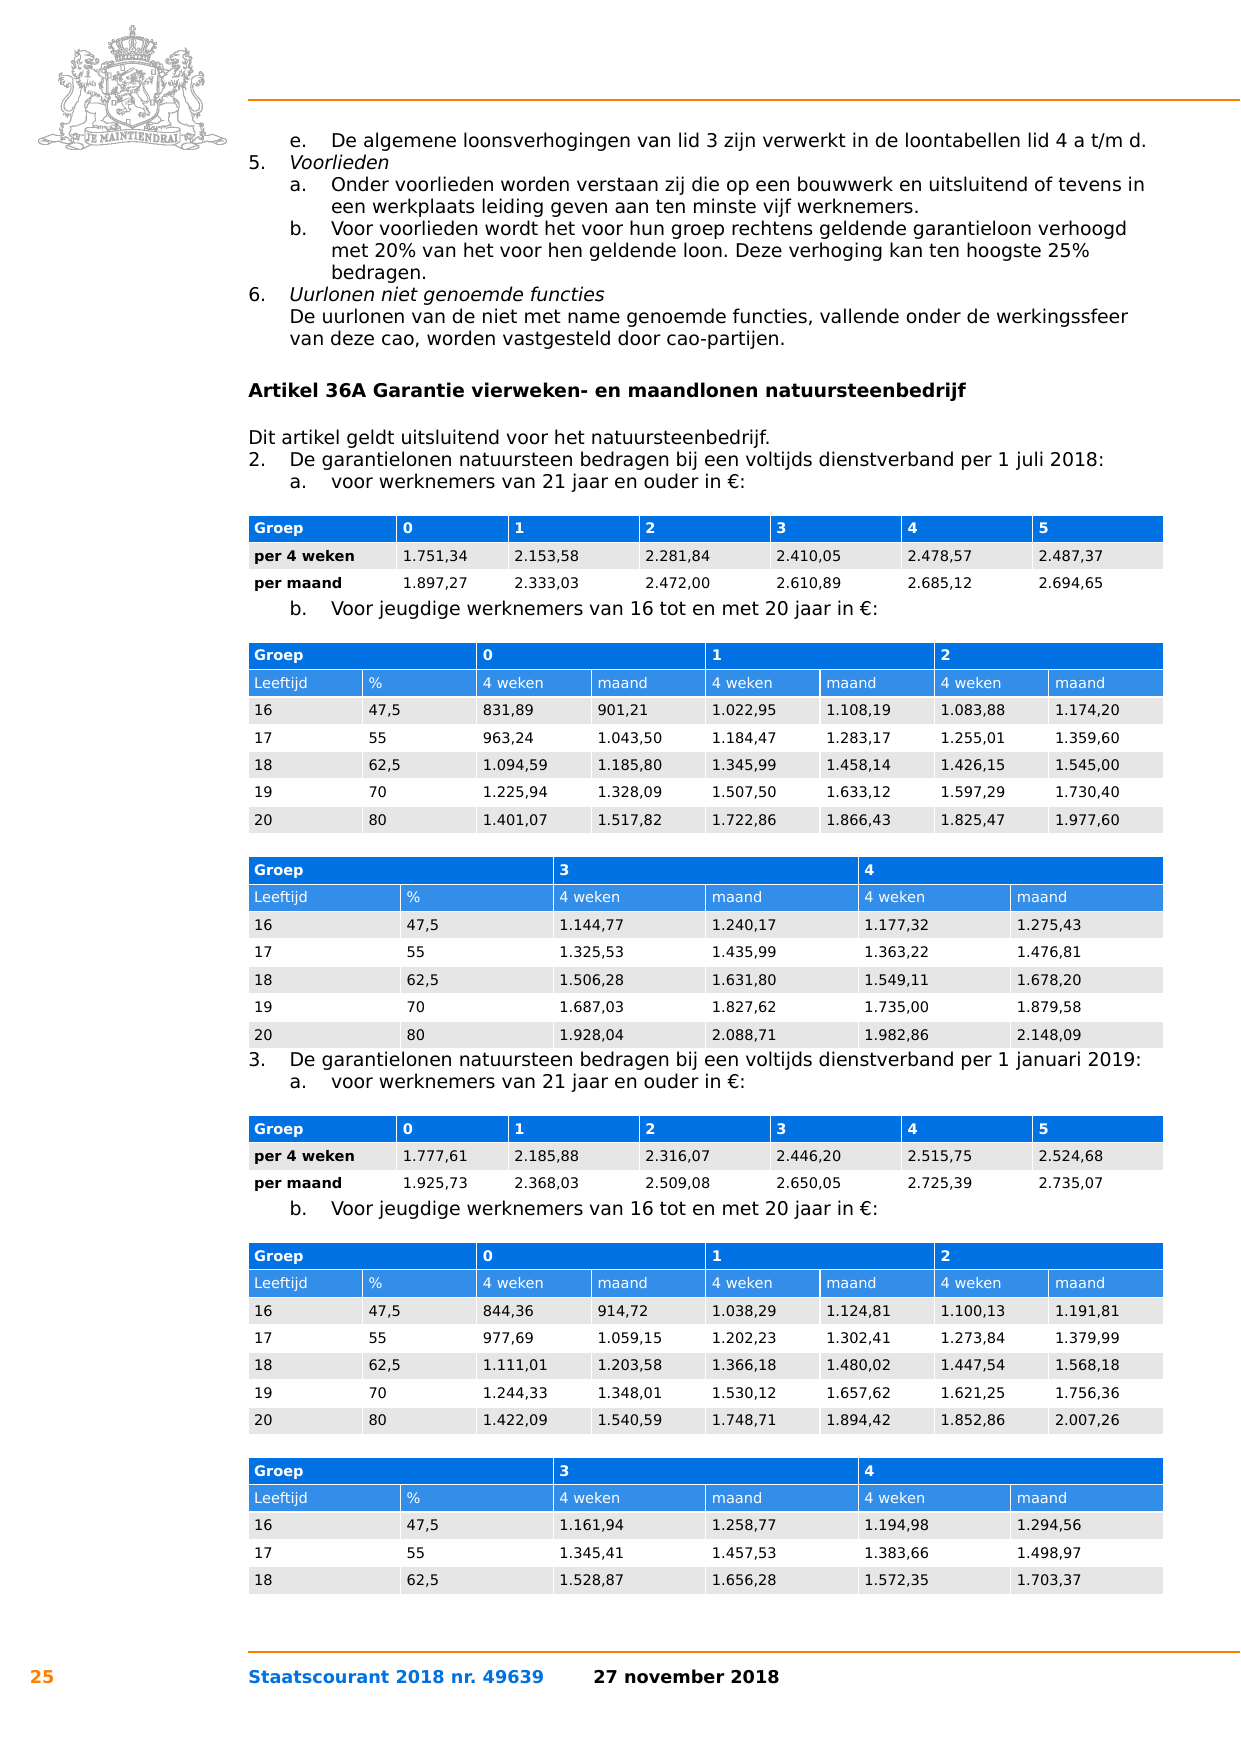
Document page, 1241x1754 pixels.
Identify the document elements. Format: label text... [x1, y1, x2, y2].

table_cell 1.528,87 [554, 1567, 705, 1594]
table_cell 1.982,86 [859, 1022, 1010, 1048]
table_cell 1.124,81 [821, 1298, 934, 1324]
table_cell maand [592, 1270, 705, 1297]
table_cell 4 weken [477, 670, 591, 696]
table_cell 1.185,80 [592, 752, 705, 778]
table_cell 4 weken [477, 1270, 591, 1297]
table_cell 2.446,20 [771, 1143, 901, 1170]
table_cell 4 weken [935, 670, 1048, 696]
picture [38, 25, 227, 150]
table_cell % [401, 885, 553, 911]
table_cell 1.631,80 [706, 967, 858, 993]
table_header 2 [640, 516, 770, 542]
table_cell 2.509,08 [640, 1171, 770, 1197]
table_header 1 [706, 1243, 934, 1269]
table_header Groep [249, 643, 476, 669]
table_cell 1.852,86 [935, 1408, 1048, 1434]
table_cell 1.435,99 [706, 940, 858, 966]
table_cell 1.549,11 [859, 967, 1010, 993]
table_header Groep [249, 857, 553, 884]
table_cell 1.633,12 [821, 780, 934, 806]
table_cell 2.281,84 [640, 543, 770, 569]
table_cell 1.735,00 [859, 994, 1010, 1021]
table_cell 831,89 [477, 698, 591, 724]
table_cell 1.678,20 [1011, 967, 1163, 993]
table_cell 1.366,18 [706, 1353, 819, 1379]
table_cell 1.894,42 [821, 1408, 934, 1434]
table_cell 19 [249, 994, 400, 1021]
table_header 4 [859, 1458, 1163, 1484]
table_cell 1.506,28 [554, 967, 705, 993]
table_cell 1.194,98 [859, 1513, 1010, 1539]
table_cell 1.748,71 [706, 1408, 819, 1434]
table_cell 1.572,35 [859, 1567, 1010, 1594]
table_cell Leeftijd [249, 885, 400, 911]
table_cell 2.685,12 [902, 570, 1032, 597]
table_header 5 [1033, 1116, 1163, 1142]
table_cell 1.480,02 [821, 1353, 934, 1379]
table_cell 1.777,61 [397, 1143, 508, 1170]
table_cell 2.185,88 [509, 1143, 639, 1170]
table_cell 1.722,86 [706, 807, 819, 833]
table_cell 1.383,66 [859, 1540, 1010, 1566]
table_cell 1.447,54 [935, 1353, 1048, 1379]
table_cell 1.540,59 [592, 1408, 705, 1434]
table_header 4 [902, 516, 1032, 542]
table_cell 62,5 [401, 967, 553, 993]
table_cell 914,72 [592, 1298, 705, 1324]
table_cell 4 weken [859, 1485, 1010, 1511]
table_cell 1.094,59 [477, 752, 591, 778]
table_cell 1.359,60 [1049, 725, 1163, 751]
table_cell 1.184,47 [706, 725, 819, 751]
table_cell 2.148,09 [1011, 1022, 1163, 1048]
table_cell 1.191,81 [1049, 1298, 1163, 1324]
table_cell Leeftijd [249, 670, 362, 696]
table_cell 1.597,29 [935, 780, 1048, 806]
table_cell 4 weken [554, 1485, 705, 1511]
table_cell 1.756,36 [1049, 1380, 1163, 1406]
table_cell 1.687,03 [554, 994, 705, 1021]
table_cell 1.545,00 [1049, 752, 1163, 778]
table_cell 47,5 [363, 698, 476, 724]
table_cell maand [706, 1485, 858, 1511]
table_cell 4 weken [859, 885, 1010, 911]
table_cell 47,5 [363, 1298, 476, 1324]
text 6. Uurlonen niet genoemde functies [248, 284, 1163, 306]
table_cell 1.401,07 [477, 807, 591, 833]
table_header 3 [771, 1116, 901, 1142]
table_cell 1.083,88 [935, 698, 1048, 724]
text a. voor werknemers van 21 jaar en ouder in €: [289, 1071, 1163, 1093]
table_cell 1.426,15 [935, 752, 1048, 778]
table_cell 70 [401, 994, 553, 1021]
table_cell 55 [363, 725, 476, 751]
table_cell 18 [249, 967, 400, 993]
table_cell 1.177,32 [859, 912, 1010, 938]
table_header 4 [902, 1116, 1032, 1142]
table_cell maand [1049, 670, 1163, 696]
table_cell 2.410,05 [771, 543, 901, 569]
table_cell 80 [363, 1408, 476, 1434]
table_cell 1.174,20 [1049, 698, 1163, 724]
table_cell maand [821, 1270, 934, 1297]
table_cell 2.524,68 [1033, 1143, 1163, 1170]
table_cell 1.328,09 [592, 780, 705, 806]
table_cell 977,69 [477, 1325, 591, 1352]
table_cell 19 [249, 1380, 362, 1406]
table_cell 1.043,50 [592, 725, 705, 751]
table_header 2 [935, 1243, 1163, 1269]
text b. Voor jeugdige werknemers van 16 tot en met 20 jaar in €: [289, 598, 1163, 620]
table_header Groep [249, 1116, 396, 1142]
table_header 3 [554, 857, 858, 884]
table_cell 1.621,25 [935, 1380, 1048, 1406]
subtitle Artikel 36A Garantie vierweken- en maandlonen natuursteenbedrijf [248, 380, 1163, 402]
table_cell 1.530,12 [706, 1380, 819, 1406]
table_cell 2.487,37 [1033, 543, 1163, 569]
text a. voor werknemers van 21 jaar en ouder in €: [289, 471, 1163, 493]
text 2. De garantielonen natuursteen bedragen bij een voltijds dienstverband per 1 juli 2018: [248, 449, 1163, 471]
table_cell 1.751,34 [397, 543, 508, 569]
text Dit artikel geldt uitsluitend voor het natuursteenbedrijf. [248, 427, 1163, 449]
table_cell 1.458,14 [821, 752, 934, 778]
table_cell 1.825,47 [935, 807, 1048, 833]
table_cell 1.703,37 [1011, 1567, 1163, 1594]
table_cell 1.059,15 [592, 1325, 705, 1352]
table_cell maand [821, 670, 934, 696]
table_cell 1.302,41 [821, 1325, 934, 1352]
table_cell 2.650,05 [771, 1171, 901, 1197]
table_cell 2.088,71 [706, 1022, 858, 1048]
table_cell 1.111,01 [477, 1353, 591, 1379]
table_cell 17 [249, 725, 362, 751]
table_header 5 [1033, 516, 1163, 542]
table_cell 1.283,17 [821, 725, 934, 751]
table_header 0 [397, 1116, 508, 1142]
table_cell 1.657,62 [821, 1380, 934, 1406]
table_cell maand [1011, 1485, 1163, 1511]
table_header 0 [477, 1243, 705, 1269]
table_cell 16 [249, 912, 400, 938]
table_cell 1.977,60 [1049, 807, 1163, 833]
table_cell 1.363,22 [859, 940, 1010, 966]
table_cell 4 weken [706, 1270, 819, 1297]
table_cell maand [1049, 1270, 1163, 1297]
table_cell per 4 weken [249, 1143, 396, 1170]
table_cell 1.568,18 [1049, 1353, 1163, 1379]
table_header 0 [397, 516, 508, 542]
table_cell 1.476,81 [1011, 940, 1163, 966]
table_cell 55 [363, 1325, 476, 1352]
table_cell 1.144,77 [554, 912, 705, 938]
table_cell maand [592, 670, 705, 696]
table_cell 1.656,28 [706, 1567, 858, 1594]
table_header Groep [249, 1243, 476, 1269]
table_cell 2.694,65 [1033, 570, 1163, 597]
table_cell 1.379,99 [1049, 1325, 1163, 1352]
table_cell 1.498,97 [1011, 1540, 1163, 1566]
text De uurlonen van de niet met name genoemde functies, vallende onder de werkingssfeer van deze cao, worden vastgesteld door cao-partijen. [289, 306, 1163, 350]
table_cell 4 weken [935, 1270, 1048, 1297]
table_header 0 [477, 643, 705, 669]
table_cell 20 [249, 807, 362, 833]
text 5. Voorlieden [248, 152, 1163, 174]
table_cell % [363, 670, 476, 696]
table_cell 2.007,26 [1049, 1408, 1163, 1434]
table_cell maand [706, 885, 858, 911]
table_cell 1.866,43 [821, 807, 934, 833]
text b. Voor jeugdige werknemers van 16 tot en met 20 jaar in €: [289, 1198, 1163, 1220]
table_cell 16 [249, 698, 362, 724]
table_cell 1.258,77 [706, 1513, 858, 1539]
table_header 2 [640, 1116, 770, 1142]
table_cell 2.153,58 [509, 543, 639, 569]
table_cell 2.610,89 [771, 570, 901, 597]
table_header Groep [249, 516, 396, 542]
table_header 1 [509, 516, 639, 542]
table_cell 16 [249, 1513, 400, 1539]
table_cell 1.240,17 [706, 912, 858, 938]
text e. De algemene loonsverhogingen van lid 3 zijn verwerkt in de loontabellen lid 4 a t/m d. [289, 130, 1163, 152]
table_cell 1.275,43 [1011, 912, 1163, 938]
table_cell Leeftijd [249, 1485, 400, 1511]
table_cell 80 [401, 1022, 553, 1048]
table_cell 47,5 [401, 1513, 553, 1539]
table_cell 1.730,40 [1049, 780, 1163, 806]
table_cell 20 [249, 1022, 400, 1048]
text b. Voor voorlieden wordt het voor hun groep rechtens geldende garantieloon verhoogd met 20% van het voor hen geldende loon. Deze verhoging kan ten hoogste 25% bedragen. [289, 218, 1163, 284]
table_cell per maand [249, 1171, 396, 1197]
table_cell 4 weken [554, 885, 705, 911]
table_cell 4 weken [706, 670, 819, 696]
table_cell 901,21 [592, 698, 705, 724]
table_cell 19 [249, 780, 362, 806]
table_cell per 4 weken [249, 543, 396, 569]
table_cell 1.517,82 [592, 807, 705, 833]
table_cell 1.928,04 [554, 1022, 705, 1048]
table_cell 1.202,23 [706, 1325, 819, 1352]
table_header Groep [249, 1458, 553, 1484]
table_cell 17 [249, 1540, 400, 1566]
table_cell 1.273,84 [935, 1325, 1048, 1352]
text 3. De garantielonen natuursteen bedragen bij een voltijds dienstverband per 1 januari 2019: [248, 1049, 1163, 1071]
table_cell 1.348,01 [592, 1380, 705, 1406]
table_cell 55 [401, 1540, 553, 1566]
table_cell 1.255,01 [935, 725, 1048, 751]
table_cell 70 [363, 780, 476, 806]
table_cell 963,24 [477, 725, 591, 751]
table_cell 2.478,57 [902, 543, 1032, 569]
table_cell 1.294,56 [1011, 1513, 1163, 1539]
table_cell 62,5 [363, 1353, 476, 1379]
table_cell 1.827,62 [706, 994, 858, 1021]
table_header 2 [935, 643, 1163, 669]
table_cell 2.333,03 [509, 570, 639, 597]
table_cell 1.507,50 [706, 780, 819, 806]
table_header 4 [859, 857, 1163, 884]
table_cell 1.879,58 [1011, 994, 1163, 1021]
table_cell % [363, 1270, 476, 1297]
table_cell 18 [249, 752, 362, 778]
table_cell 2.316,07 [640, 1143, 770, 1170]
table_cell 2.515,75 [902, 1143, 1032, 1170]
table_cell maand [1011, 885, 1163, 911]
table_cell 1.325,53 [554, 940, 705, 966]
table_cell 62,5 [401, 1567, 553, 1594]
table_cell 18 [249, 1567, 400, 1594]
table_cell per maand [249, 570, 396, 597]
table_cell 1.225,94 [477, 780, 591, 806]
table_cell 1.345,41 [554, 1540, 705, 1566]
text a. Onder voorlieden worden verstaan zij die op een bouwwerk en uitsluitend of tevens in een werkplaats leiding geven aan ten minste vijf werknemers. [289, 174, 1163, 218]
table_cell 1.925,73 [397, 1171, 508, 1197]
table_header 3 [771, 516, 901, 542]
table_cell 16 [249, 1298, 362, 1324]
table_cell Leeftijd [249, 1270, 362, 1297]
table_cell 55 [401, 940, 553, 966]
table_cell 62,5 [363, 752, 476, 778]
table_cell 1.100,13 [935, 1298, 1048, 1324]
table_cell 1.022,95 [706, 698, 819, 724]
table_cell 2.472,00 [640, 570, 770, 597]
table_cell 1.345,99 [706, 752, 819, 778]
table_cell 844,36 [477, 1298, 591, 1324]
table_cell 18 [249, 1353, 362, 1379]
table_cell 47,5 [401, 912, 553, 938]
table_cell 70 [363, 1380, 476, 1406]
table_cell 1.161,94 [554, 1513, 705, 1539]
table_cell 2.368,03 [509, 1171, 639, 1197]
table_cell 17 [249, 940, 400, 966]
table_cell 1.457,53 [706, 1540, 858, 1566]
table_cell 2.735,07 [1033, 1171, 1163, 1197]
table_cell 1.897,27 [397, 570, 508, 597]
table_cell 20 [249, 1408, 362, 1434]
table_header 1 [706, 643, 934, 669]
table_cell 17 [249, 1325, 362, 1352]
table_cell % [401, 1485, 553, 1511]
table_cell 1.203,58 [592, 1353, 705, 1379]
table_cell 1.108,19 [821, 698, 934, 724]
table_cell 1.422,09 [477, 1408, 591, 1434]
table_cell 2.725,39 [902, 1171, 1032, 1197]
table_cell 1.038,29 [706, 1298, 819, 1324]
table_header 3 [554, 1458, 858, 1484]
table_cell 1.244,33 [477, 1380, 591, 1406]
table_cell 80 [363, 807, 476, 833]
table_header 1 [509, 1116, 639, 1142]
